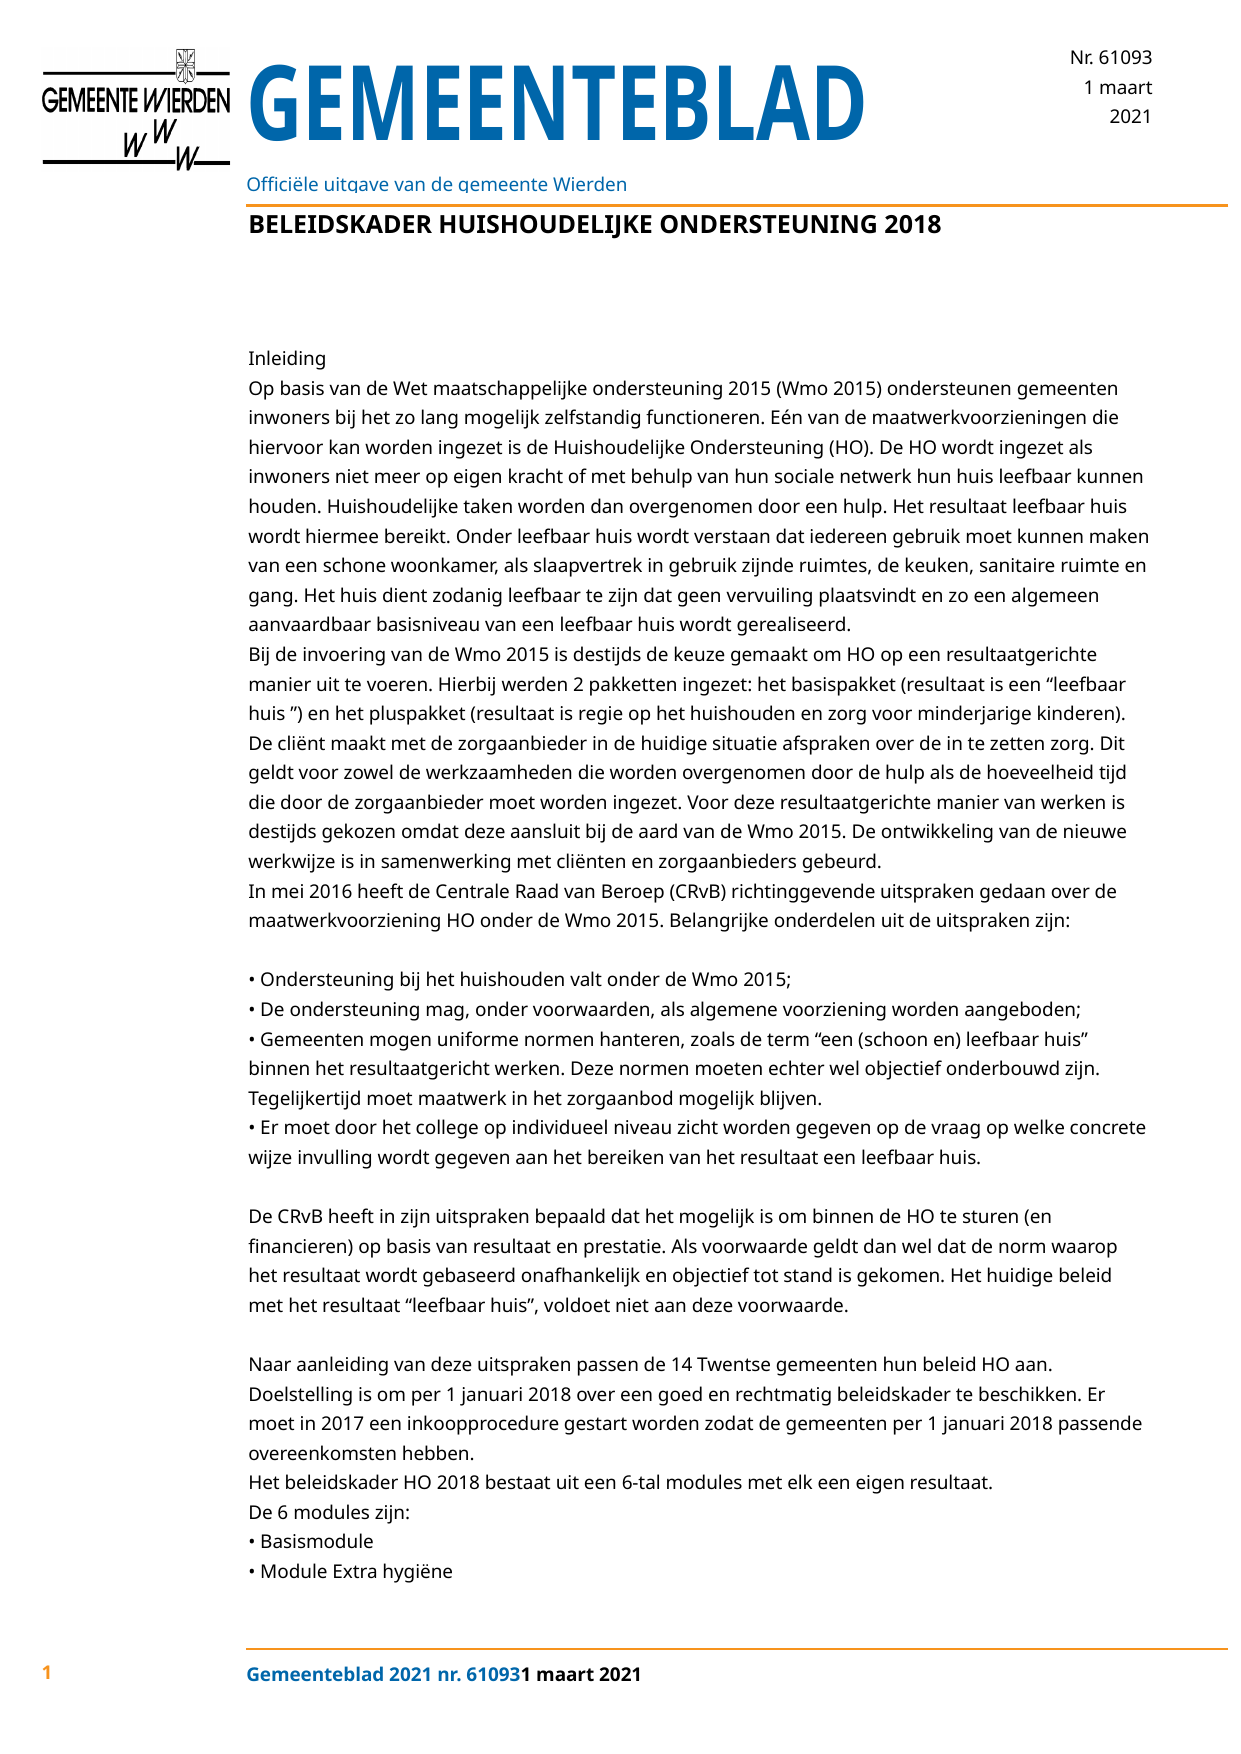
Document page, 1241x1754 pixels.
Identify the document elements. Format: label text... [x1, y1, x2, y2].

text BELEIDSKADER HUISHOUDELIJKE ONDERSTEUNING 2018 [248, 207, 1152, 241]
text • Gemeenten mogen uniforme normen hanteren, zoals de term “een (schoon en) leefbaar huis” binnen het resultaatgericht werken. Deze normen moeten echter wel objectief onderbouwd zijn. Tegelijkertijd moet maatwerk in het zorgaanbod mogelijk blijven. [248, 1026, 1152, 1111]
text Bij de invoering van de Wmo 2015 is destijds de keuze gemaakt om HO op een resultaatgerichte manier uit te voeren. Hierbij werden 2 pakketten ingezet: het basispakket (resultaat is een “leefbaar huis ”) en het pluspakket (resultaat is regie op het huishouden en zorg voor minderjarige kinderen). De cliënt maakt met de zorgaanbieder in de huidige situatie afspraken over de in te zetten zorg. Dit geldt voor zowel de werkzaamheden die worden overgenomen door de hulp als de hoeveelheid tijd die door de zorgaanbieder moet worden ingezet. Voor deze resultaatgerichte manier van werken is destijds gekozen omdat deze aansluit bij de aard van de Wmo 2015. De ontwikkeling van de nieuwe werkwijze is in samenwerking met cliënten en zorgaanbieders gebeurd. [248, 641, 1152, 874]
text Het beleidskader HO 2018 bestaat uit een 6-tal modules met elk een eigen resultaat. [248, 1469, 1152, 1495]
text De CRvB heeft in zijn uitspraken bepaald dat het mogelijk is om binnen de HO te sturen (en financieren) op basis van resultaat en prestatie. Als voorwaarde geldt dan wel dat de norm waarop het resultaat wordt gebaseerd onafhankelijk en objectief tot stand is gekomen. Het huidige beleid met het resultaat “leefbaar huis”, voldoet niet aan deze voorwaarde. [248, 1203, 1152, 1318]
text In mei 2016 heeft de Centrale Raad van Beroep (CRvB) richtinggevende uitspraken gedaan over de maatwerkvoorziening HO onder de Wmo 2015. Belangrijke onderdelen uit de uitspraken zijn: [248, 878, 1152, 933]
text • Er moet door het college op individueel niveau zicht worden gegeven op de vraag op welke concrete wijze invulling wordt gegeven aan het bereiken van het resultaat een leefbaar huis. [248, 1114, 1152, 1170]
text Op basis van de Wet maatschappelijke ondersteuning 2015 (Wmo 2015) ondersteunen gemeenten inwoners bij het zo lang mogelijk zelfstandig functioneren. Eén van de maatwerkvoorzieningen die hiervoor kan worden ingezet is de Huishoudelijke Ondersteuning (HO). De HO wordt ingezet als inwoners niet meer op eigen kracht of met behulp van hun sociale netwerk hun huis leefbaar kunnen houden. Huishoudelijke taken worden dan overgenomen door een hulp. Het resultaat leefbaar huis wordt hiermee bereikt. Onder leefbaar huis wordt verstaan dat iedereen gebruik moet kunnen maken van een schone woonkamer, als slaapvertrek in gebruik zijnde ruimtes, de keuken, sanitaire ruimte en gang. Het huis dient zodanig leefbaar te zijn dat geen vervuiling plaatsvindt en zo een algemeen aanvaardbaar basisniveau van een leefbaar huis wordt gerealiseerd. [248, 375, 1152, 637]
picture [41, 47, 231, 172]
text • Ondersteuning bij het huishouden valt onder de Wmo 2015; [248, 967, 1152, 992]
text • Module Extra hygiëne [248, 1558, 1152, 1584]
text • De ondersteuning mag, onder voorwaarden, als algemene voorziening worden aangeboden; [248, 996, 1152, 1022]
text Naar aanleiding van deze uitspraken passen de 14 Twentse gemeenten hun beleid HO aan. Doelstelling is om per 1 januari 2018 over een goed en rechtmatig beleidskader te beschikken. Er moet in 2017 een inkoopprocedure gestart worden zodat de gemeenten per 1 januari 2018 passende overeenkomsten hebben. [248, 1351, 1152, 1466]
text Inleiding [248, 345, 1152, 371]
text • Basismodule [248, 1529, 1152, 1554]
text De 6 modules zijn: [248, 1499, 1152, 1525]
